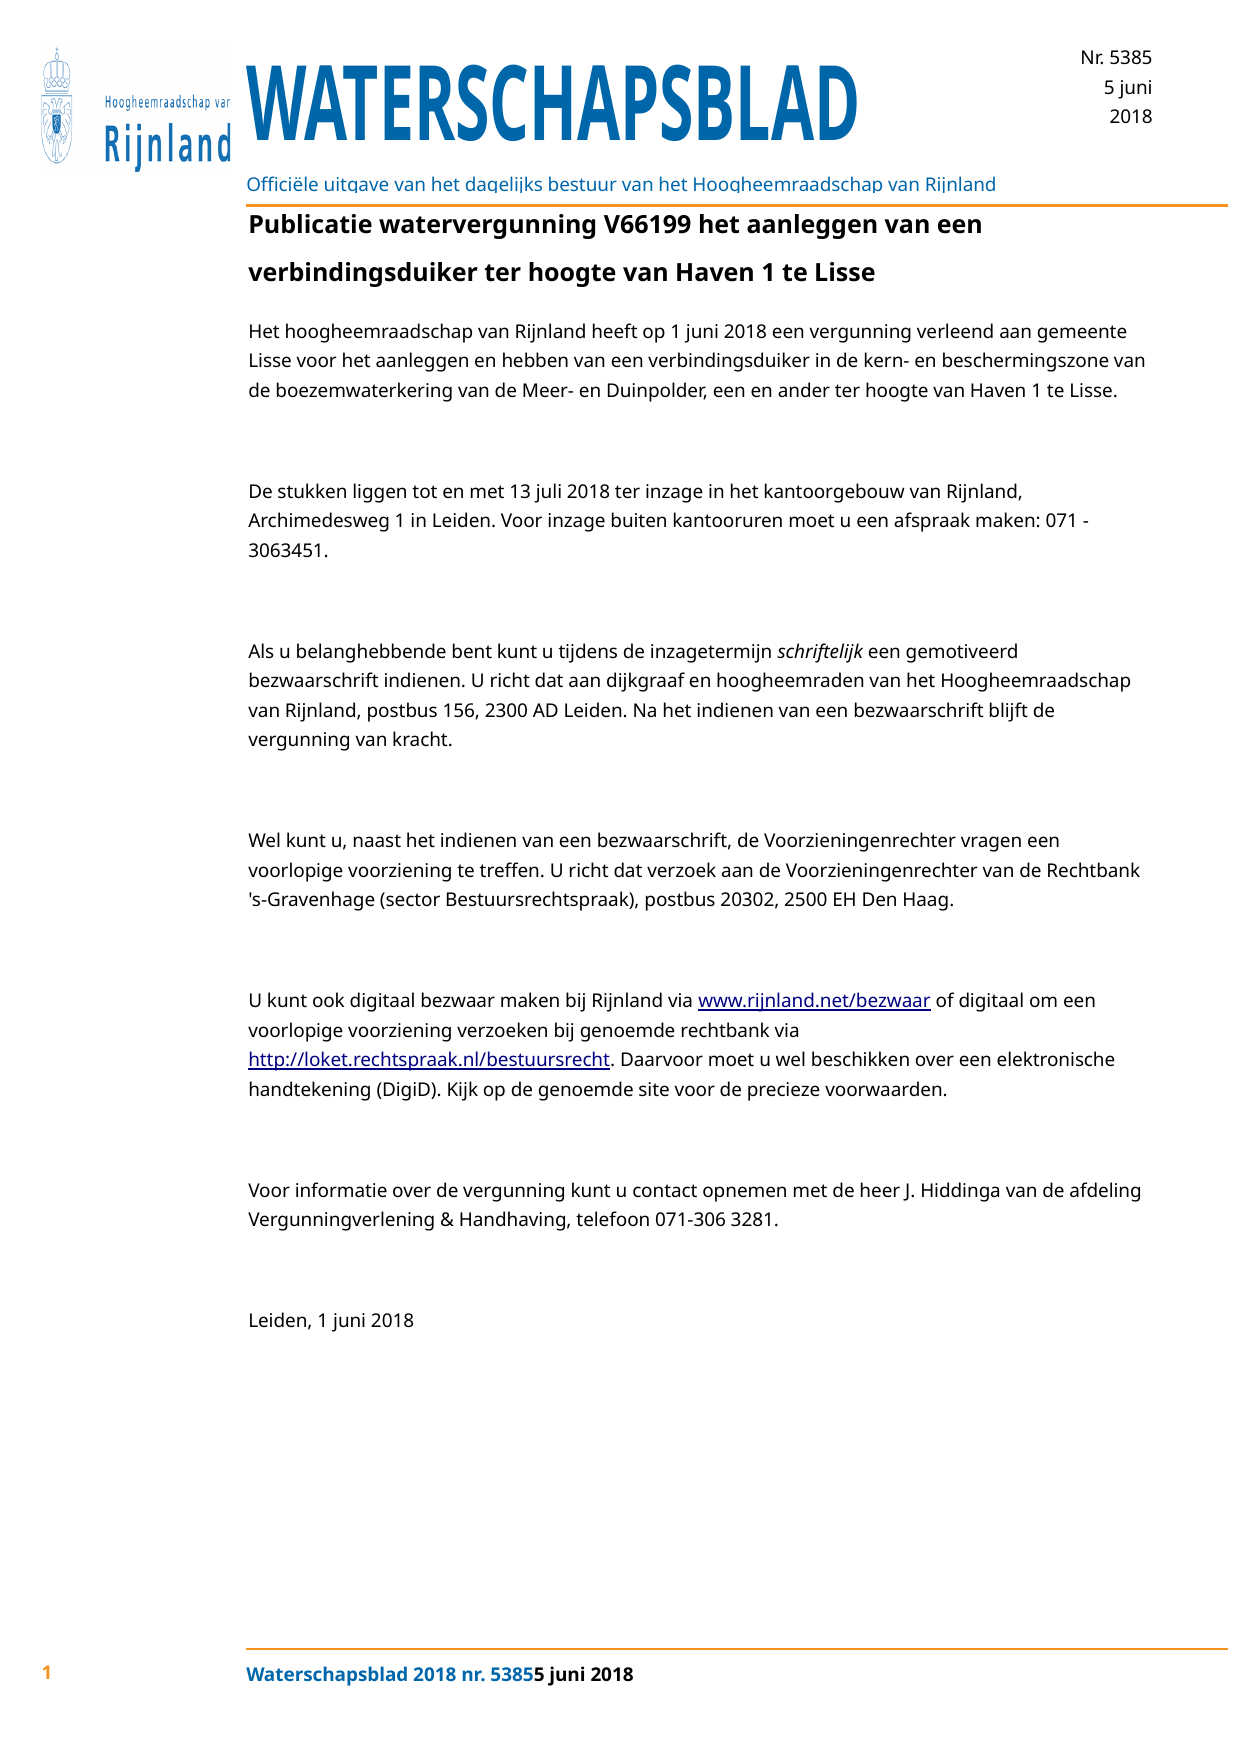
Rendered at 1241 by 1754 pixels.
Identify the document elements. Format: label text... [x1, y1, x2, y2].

text De stukken liggen tot en met 13 juli 2018 ter inzage in het kantoorgebouw van Rijnland, Archimedesweg 1 in Leiden. Voor inzage buiten kantooruren moet u een afspraak maken: 071 - 3063451. [248, 478, 1152, 563]
text Het hoogheemraadschap van Rijnland heeft op 1 juni 2018 een vergunning verleend aan gemeente Lisse voor het aanleggen en hebben van een verbindingsduiker in de kern- en beschermingszone van de boezemwaterkering van de Meer- en Duinpolder, een en ander ter hoogte van Haven 1 te Lisse. [248, 318, 1152, 403]
text Wel kunt u, naast het indienen van een bezwaarschrift, de Voorzieningenrechter vragen een voorlopige voorziening te treffen. U richt dat verzoek aan de Voorzieningenrechter van de Rechtbank 's-Gravenhage (sector Bestuursrechtspraak), postbus 20302, 2500 EH Den Haag. [248, 827, 1152, 912]
text Voor informatie over de vergunning kunt u contact opnemen met de heer J. Hiddinga van de afdeling Vergunningverlening & Handhaving, telefoon 071-306 3281. [248, 1177, 1152, 1232]
picture [41, 47, 231, 172]
text Als u belanghebbende bent kunt u tijdens de inzagetermijn schriftelijk een gemotiveerd bezwaarschrift indienen. U richt dat aan dijkgraaf en hoogheemraden van het Hoogheemraadschap van Rijnland, postbus 156, 2300 AD Leiden. Na het indienen van een bezwaarschrift blijft de vergunning van kracht. [248, 638, 1152, 752]
text Publicatie watervergunning V66199 het aanleggen van een verbindingsduiker ter hoogte van Haven 1 te Lisse [248, 207, 1152, 288]
text U kunt ook digitaal bezwaar maken bij Rijnland via www.rijnland.net/bezwaar of digitaal om een voorlopige voorziening verzoeken bij genoemde rechtbank via http://loket.rechtspraak.nl/bestuursrecht. Daarvoor moet u wel beschikken over een elektronische handtekening (DigiD). Kijk op de genoemde site voor de precieze voorwaarden. [248, 987, 1152, 1102]
text Leiden, 1 juni 2018 [248, 1307, 1152, 1333]
